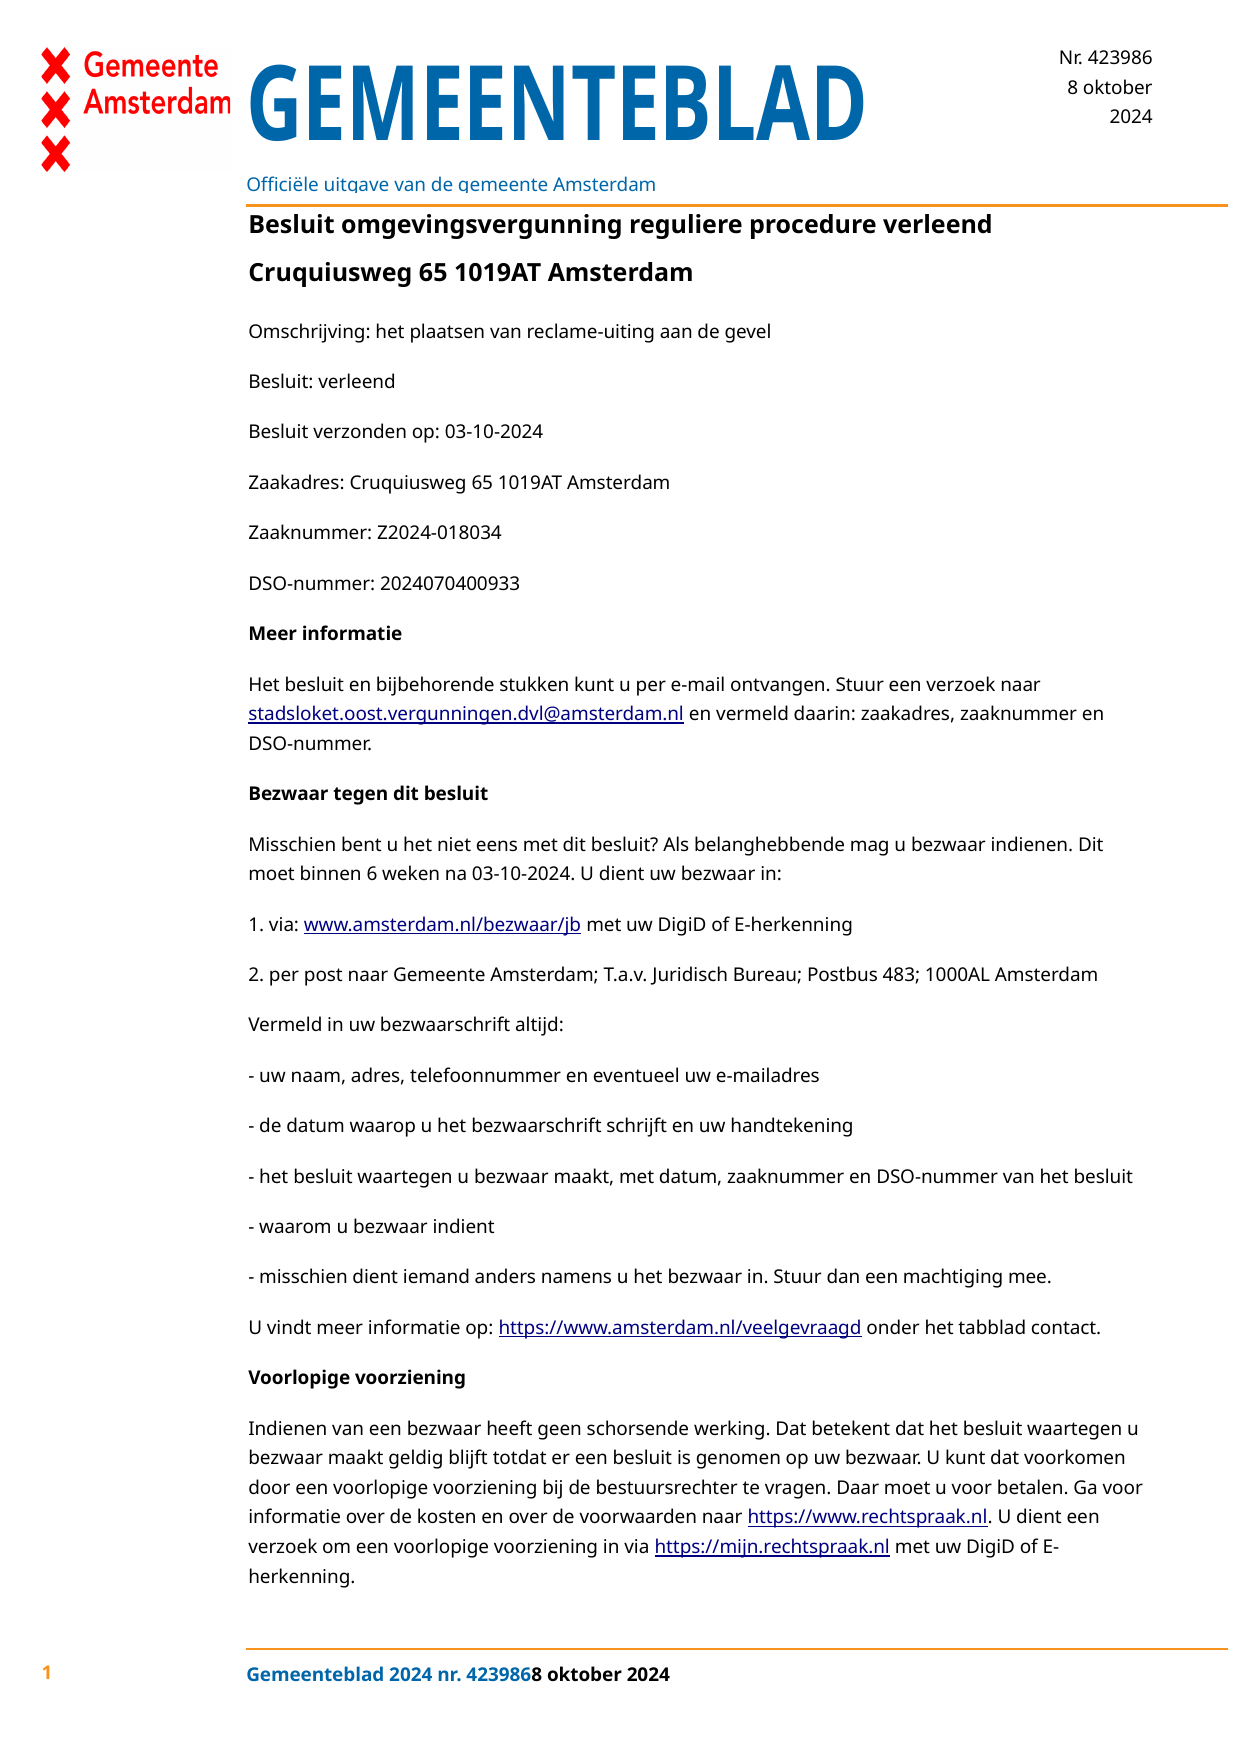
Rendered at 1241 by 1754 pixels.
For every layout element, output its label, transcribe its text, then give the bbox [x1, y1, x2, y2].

text - het besluit waartegen u bezwaar maakt, met datum, zaaknummer en DSO-nummer van het besluit [248, 1163, 1152, 1189]
text - misschien dient iemand anders namens u het bezwaar in. Stuur dan een machtiging mee. [248, 1264, 1152, 1289]
text Besluit verzonden op: 03-10-2024 [248, 419, 1152, 444]
text Zaaknummer: Z2024-018034 [248, 519, 1152, 545]
text Zaakadres: Cruquiusweg 65 1019AT Amsterdam [248, 469, 1152, 495]
text Indienen van een bezwaar heeft geen schorsende werking. Dat betekent dat het besluit waartegen u bezwaar maakt geldig blijft totdat er een besluit is genomen op uw bezwaar. U kunt dat voorkomen door een voorlopige voorziening bij de bestuursrechter te vragen. Daar moet u voor betalen. Ga voor informatie over de kosten en over de voorwaarden naar https://www.rechtspraak.nl. U dient een verzoek om een voorlopige voorziening in via https://mijn.rechtspraak.nl met uw DigiD of E-herkenning. [248, 1415, 1152, 1589]
text - waarom u bezwaar indient [248, 1213, 1152, 1239]
text U vindt meer informatie op: https://www.amsterdam.nl/veelgevraagd onder het tabblad contact. [248, 1314, 1152, 1340]
text Meer informatie [248, 620, 1152, 646]
text Bezwaar tegen dit besluit [248, 780, 1152, 806]
text Besluit omgevingsvergunning reguliere procedure verleend Cruquiusweg 65 1019AT Amsterdam [248, 207, 1152, 288]
text DSO-nummer: 2024070400933 [248, 570, 1152, 596]
picture [41, 47, 231, 172]
text - uw naam, adres, telefoonnummer en eventueel uw e-mailadres [248, 1062, 1152, 1088]
text Het besluit en bijbehorende stukken kunt u per e-mail ontvangen. Stuur een verzoek naar stadsloket.oost.vergunningen.dvl@amsterdam.nl en vermeld daarin: zaakadres, zaaknummer en DSO-nummer. [248, 671, 1152, 756]
text Misschien bent u het niet eens met dit besluit? Als belanghebbende mag u bezwaar indienen. Dit moet binnen 6 weken na 03-10-2024. U dient uw bezwaar in: [248, 831, 1152, 886]
text - de datum waarop u het bezwaarschrift schrijft en uw handtekening [248, 1112, 1152, 1138]
text 2. per post naar Gemeente Amsterdam; T.a.v. Juridisch Bureau; Postbus 483; 1000AL Amsterdam [248, 961, 1152, 987]
text Besluit: verleend [248, 368, 1152, 394]
text Vermeld in uw bezwaarschrift altijd: [248, 1012, 1152, 1037]
text Voorlopige voorziening [248, 1364, 1152, 1390]
text Omschrijving: het plaatsen van reclame-uiting aan de gevel [248, 318, 1152, 344]
text 1. via: www.amsterdam.nl/bezwaar/jb met uw DigiD of E-herkenning [248, 911, 1152, 937]
